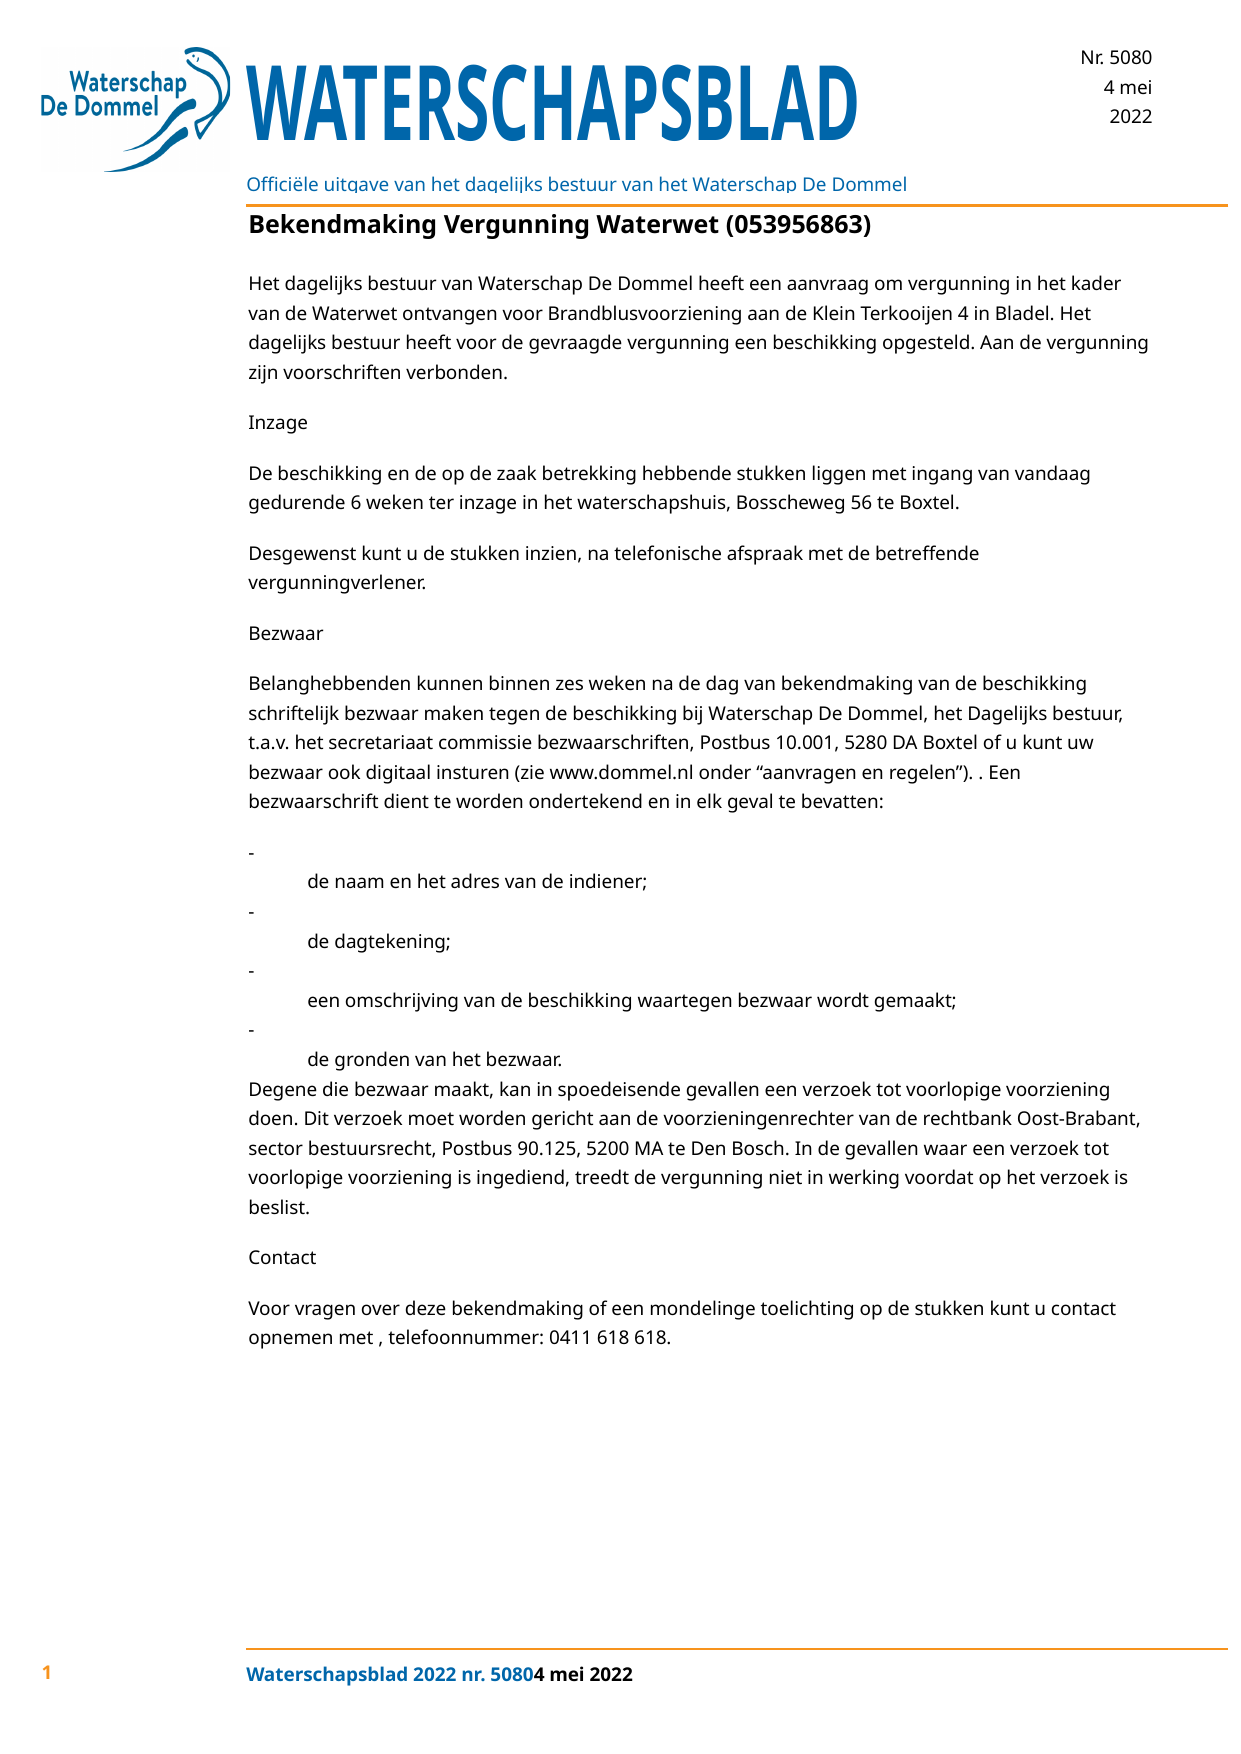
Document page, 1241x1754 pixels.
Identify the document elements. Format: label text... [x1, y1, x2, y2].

text Voor vragen over deze bekendmaking of een mondelinge toelichting op de stukken kunt u contact opnemen met , telefoonnummer: 0411 618 618. [248, 1295, 1152, 1350]
picture [198, 118, 210, 131]
picture [204, 47, 231, 76]
text Desgewenst kunt u de stukken inzien, na telefonische afspraak met de betreffende vergunningverlener. [248, 540, 1152, 595]
text Inzage [248, 409, 1152, 435]
text Het dagelijks bestuur van Waterschap De Dommel heeft een aanvraag om vergunning in het kader van de Waterwet ontvangen voor Brandblusvoorziening aan de Klein Terkooijen 4 in Bladel. Het dagelijks bestuur heeft voor de gevraagde vergunning een beschikking opgesteld. Aan de vergunning zijn voorschriften verbonden. [248, 270, 1152, 385]
list de gronden van het bezwaar. [248, 1046, 1152, 1072]
list een omschrijving van de beschikking waartegen bezwaar wordt gemaakt; [248, 987, 1152, 1013]
text Bekendmaking Vergunning Waterwet (053956863) [248, 207, 1152, 241]
text Bezwaar [248, 620, 1152, 646]
list de dagtekening; [248, 928, 1152, 953]
text Degene die bezwaar maakt, kan in spoedeisende gevallen een verzoek tot voorlopige voorziening doen. Dit verzoek moet worden gericht aan de voorzieningenrechter van de rechtbank Oost-Brabant, sector bestuursrecht, Postbus 90.125, 5200 MA te Den Bosch. In de gevallen waar een verzoek tot voorlopige voorziening is ingediend, treedt de vergunning niet in werking voordat op het verzoek is beslist. [248, 1076, 1152, 1220]
text De beschikking en de op de zaak betrekking hebbende stukken liggen met ingang van vandaag gedurende 6 weken ter inzage in het waterschapshuis, Bosscheweg 56 te Boxtel. [248, 460, 1152, 515]
list de naam en het adres van de indiener; [248, 869, 1152, 894]
picture [45, 99, 51, 111]
text Belanghebbenden kunnen binnen zes weken na de dag van bekendmaking van de beschikking schriftelijk bezwaar maken tegen de beschikking bij Waterschap De Dommel, het Dagelijks bestuur, t.a.v. het secretariaat commissie bezwaarschriften, Postbus 10.001, 5280 DA Boxtel of u kunt uw bezwaar ook digitaal insturen (zie www.dommel.nl onder “aanvragen en regelen”). . Een bezwaarschrift dient te worden ondertekend en in elk geval te bevatten: [248, 670, 1152, 814]
picture [41, 47, 231, 172]
text Contact [248, 1244, 1152, 1270]
